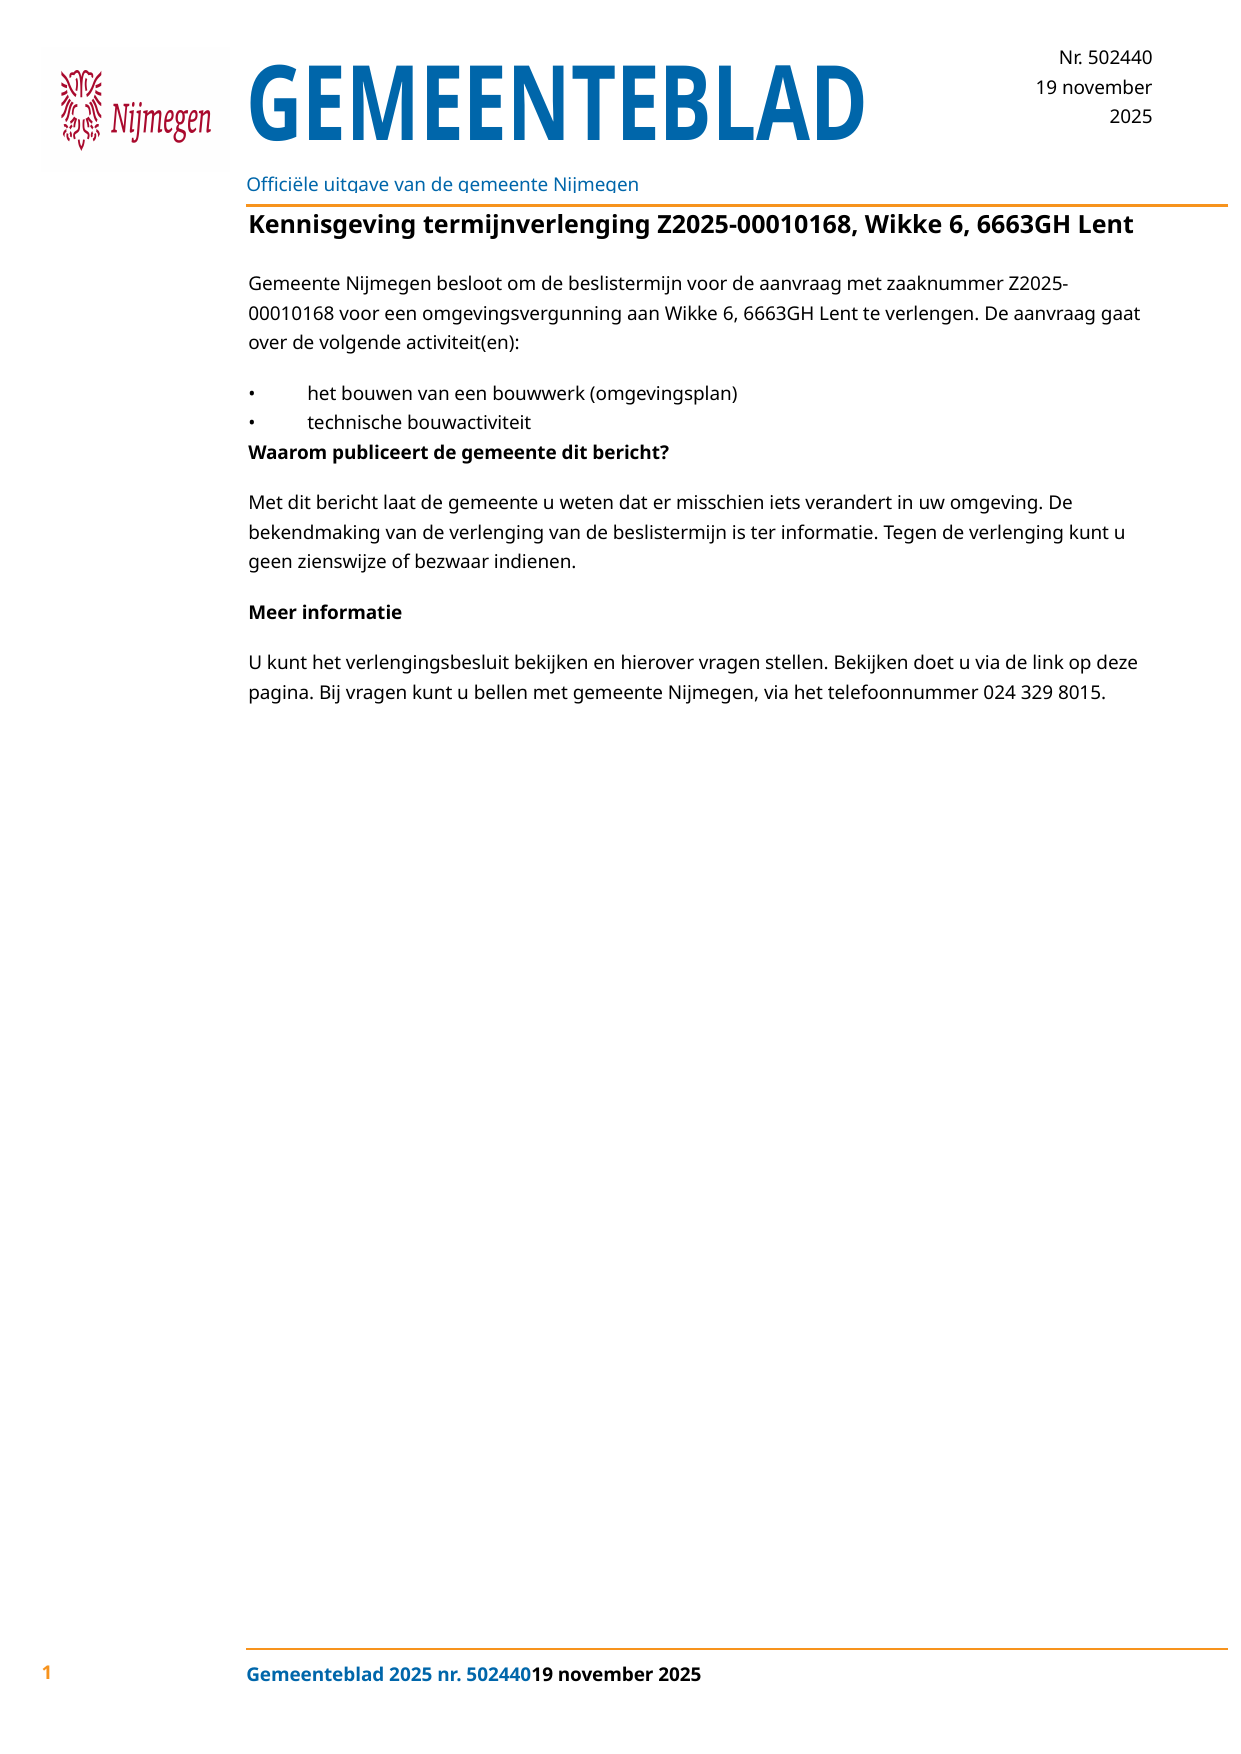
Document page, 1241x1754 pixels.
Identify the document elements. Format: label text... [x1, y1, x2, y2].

text U kunt het verlengingsbesluit bekijken en hierover vragen stellen. Bekijken doet u via de link op deze pagina. Bij vragen kunt u bellen met gemeente Nijmegen, via het telefoonnummer 024 329 8015. [248, 649, 1152, 705]
picture [41, 47, 231, 172]
text Meer informatie [248, 599, 1152, 625]
text Gemeente Nijmegen besloot om de beslistermijn voor de aanvraag met zaaknummer Z2025-00010168 voor een omgevingsvergunning aan Wikke 6, 6663GH Lent te verlengen. De aanvraag gaat over de volgende activiteit(en): [248, 270, 1152, 355]
list het bouwen van een bouwwerk (omgevingsplan) [248, 380, 1152, 406]
text Kennisgeving termijnverlenging Z2025-00010168, Wikke 6, 6663GH Lent [248, 207, 1152, 241]
text Waarom publiceert de gemeente dit bericht? [248, 439, 1152, 465]
list technische bouwactiviteit [248, 409, 1152, 435]
text Met dit bericht laat de gemeente u weten dat er misschien iets verandert in uw omgeving. De bekendmaking van de verlenging van de beslistermijn is ter informatie. Tegen de verlenging kunt u geen zienswijze of bezwaar indienen. [248, 489, 1152, 574]
